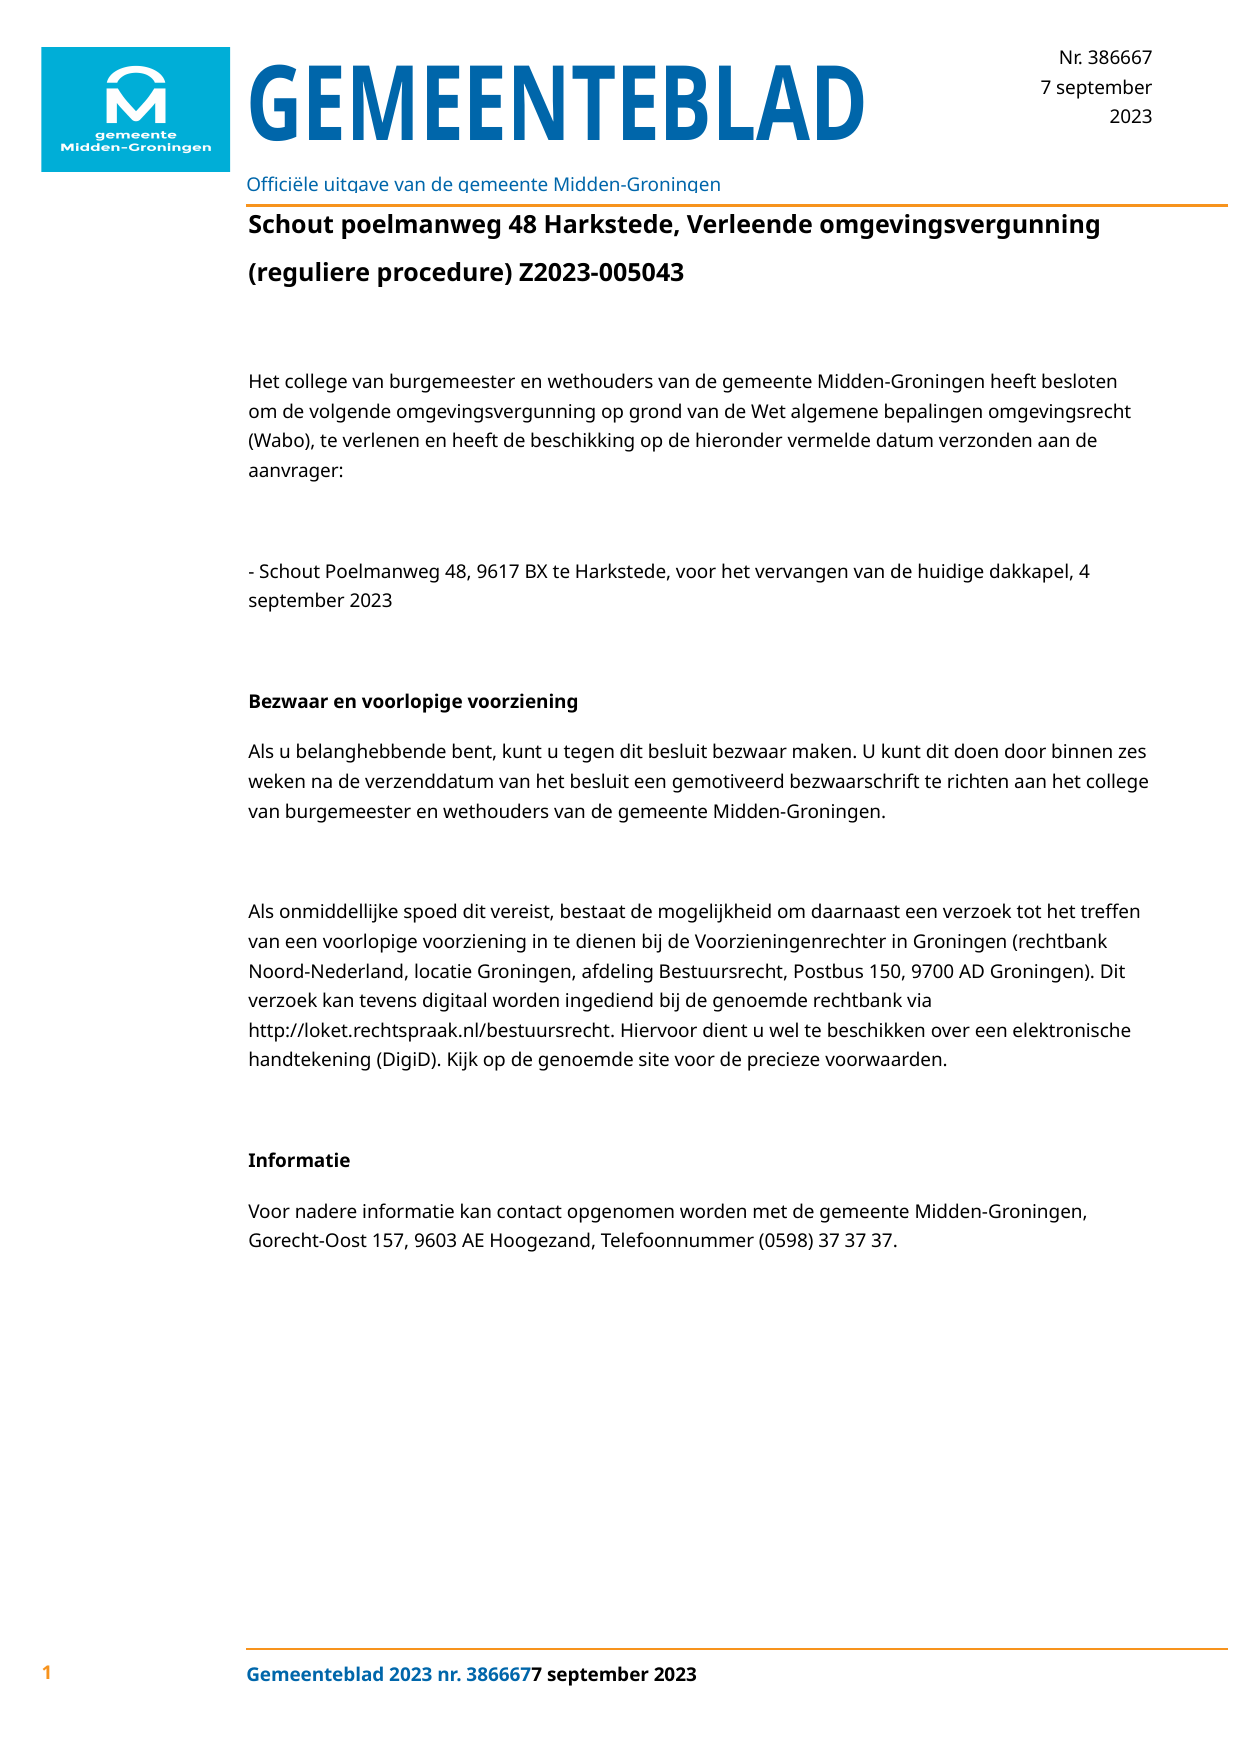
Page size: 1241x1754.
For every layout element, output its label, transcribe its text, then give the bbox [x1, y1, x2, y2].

text - Schout Poelmanweg 48, 9617 BX te Harkstede, voor het vervangen van de huidige dakkapel, 4 september 2023 [248, 558, 1152, 613]
text Als u belanghebbende bent, kunt u tegen dit besluit bezwaar maken. U kunt dit doen door binnen zes weken na de verzenddatum van het besluit een gemotiveerd bezwaarschrift te richten aan het college van burgemeester en wethouders van de gemeente Midden-Groningen. [248, 739, 1152, 824]
picture [108, 66, 164, 82]
picture [107, 89, 165, 122]
picture [184, 146, 190, 153]
text Informatie [248, 1147, 1152, 1173]
text Het college van burgemeester en wethouders van de gemeente Midden-Groningen heeft besloten om de volgende omgevingsvergunning op grond van de Wet algemene bepalingen omgevingsrecht (Wabo), te verlenen en heeft de beschikking op de hieronder vermelde datum verzonden aan de aanvrager: [248, 368, 1152, 483]
text Bezwaar en voorlopige voorziening [248, 688, 1152, 714]
text Schout poelmanweg 48 Harkstede, Verleende omgevingsvergunning (reguliere procedure) Z2023-005043 [248, 207, 1152, 288]
text Voor nadere informatie kan contact opgenomen worden met de gemeente Midden-Groningen, Gorecht-Oost 157, 9603 AE Hoogezand, Telefoonnummer (0598) 37 37 37. [248, 1198, 1152, 1253]
text Als onmiddellijke spoed dit vereist, bestaat de mogelijkheid om daarnaast een verzoek tot het treffen van een voorlopige voorziening in te dienen bij de Voorzieningenrechter in Groningen (rechtbank Noord-Nederland, locatie Groningen, afdeling Bestuursrecht, Postbus 150, 9700 AD Groningen). Dit verzoek kan tevens digitaal worden ingediend bij de genoemde rechtbank via http://loket.rechtspraak.nl/bestuursrecht. Hiervoor dient u wel te beschikken over een elektronische handtekening (DigiD). Kijk op de genoemde site voor de precieze voorwaarden. [248, 899, 1152, 1072]
